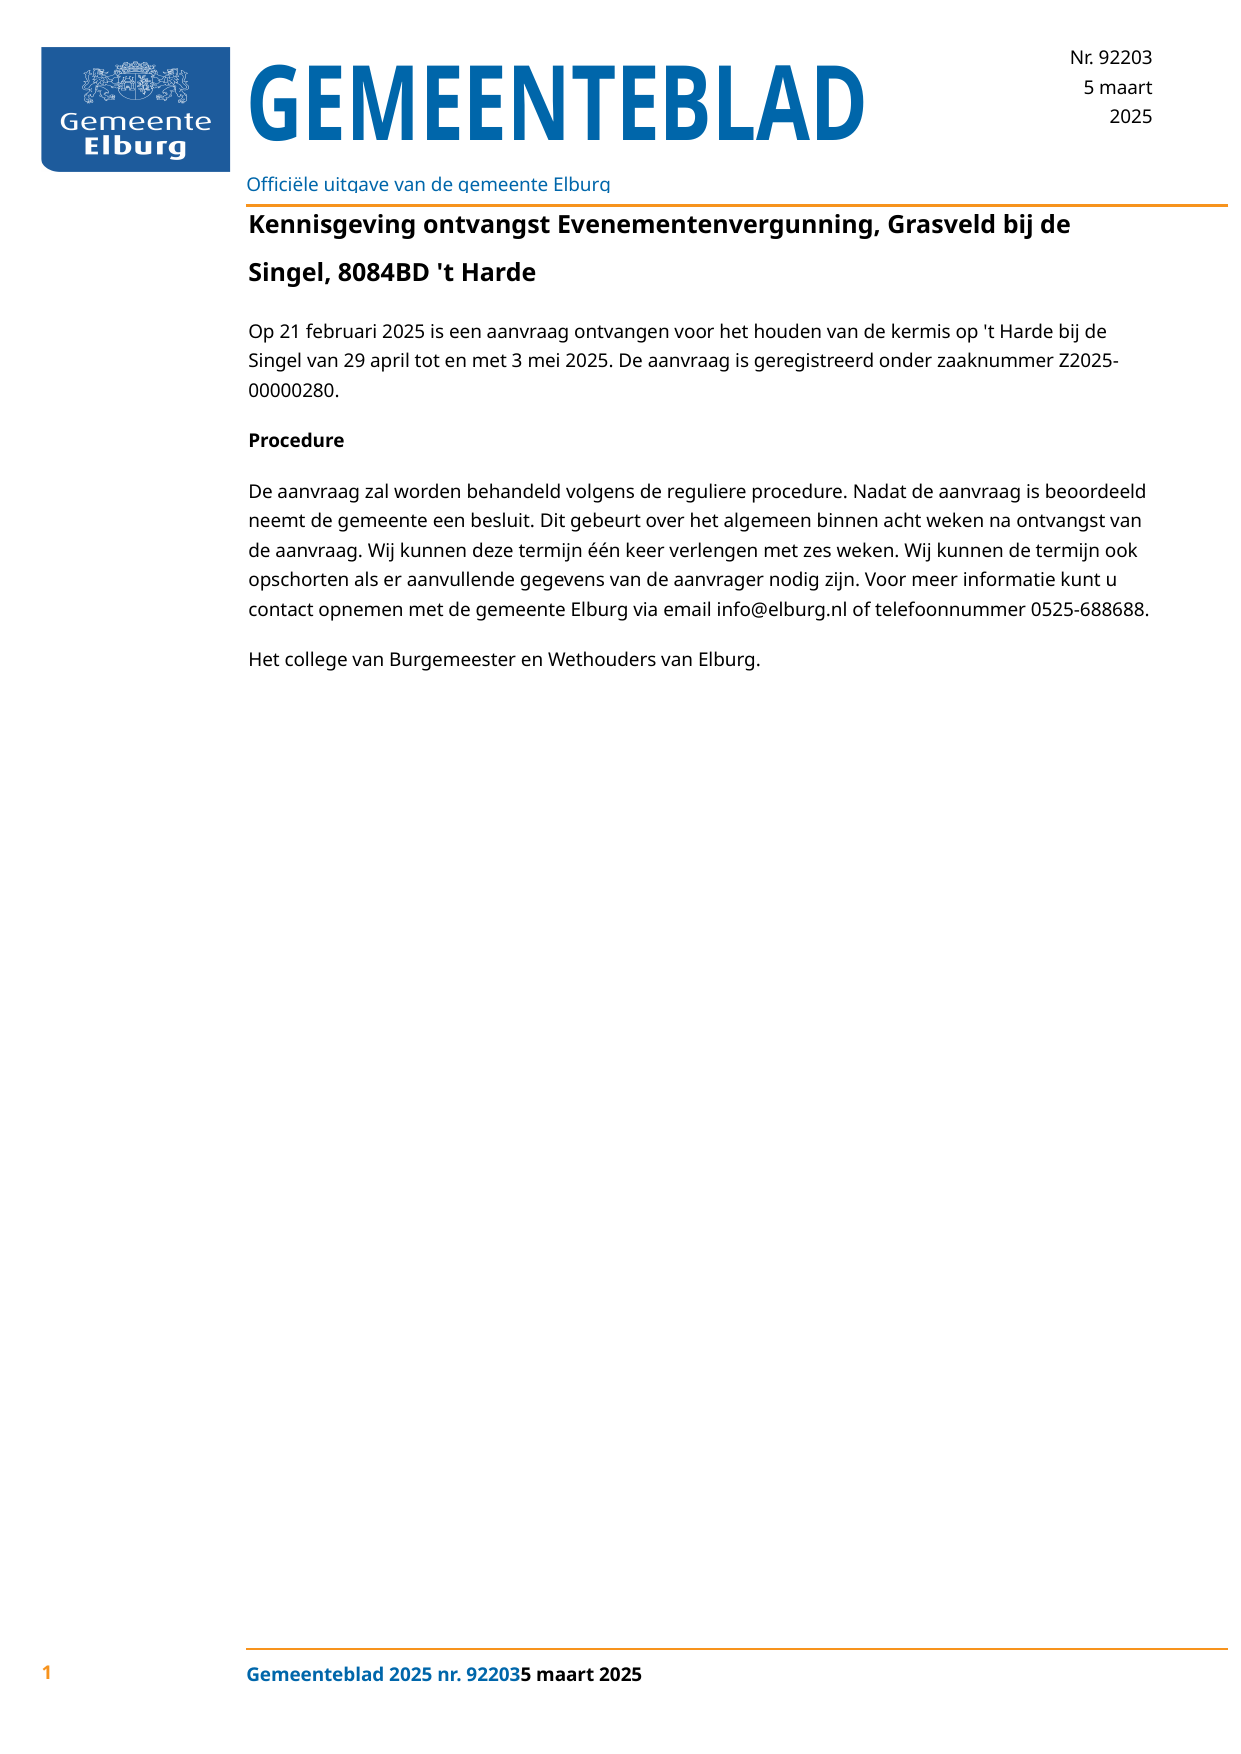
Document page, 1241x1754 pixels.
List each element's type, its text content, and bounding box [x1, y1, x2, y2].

text Kennisgeving ontvangst Evenementenvergunning, Grasveld bij de Singel, 8084BD 't Harde [248, 207, 1152, 288]
text De aanvraag zal worden behandeld volgens de reguliere procedure. Nadat de aanvraag is beoordeeld neemt de gemeente een besluit. Dit gebeurt over het algemeen binnen acht weken na ontvangst van de aanvraag. Wij kunnen deze termijn één keer verlengen met zes weken. Wij kunnen de termijn ook opschorten als er aanvullende gegevens van de aanvrager nodig zijn. Voor meer informatie kunt u contact opnemen met de gemeente Elburg via email info@elburg.nl of telefoonnummer 0525-688688. [248, 478, 1152, 622]
text Op 21 februari 2025 is een aanvraag ontvangen voor het houden van de kermis op 't Harde bij de Singel van 29 april tot en met 3 mei 2025. De aanvraag is geregistreerd onder zaaknummer Z2025-00000280. [248, 318, 1152, 403]
text Procedure [248, 427, 1152, 453]
text Het college van Burgemeester en Wethouders van Elburg. [248, 647, 1152, 672]
picture [41, 47, 231, 172]
